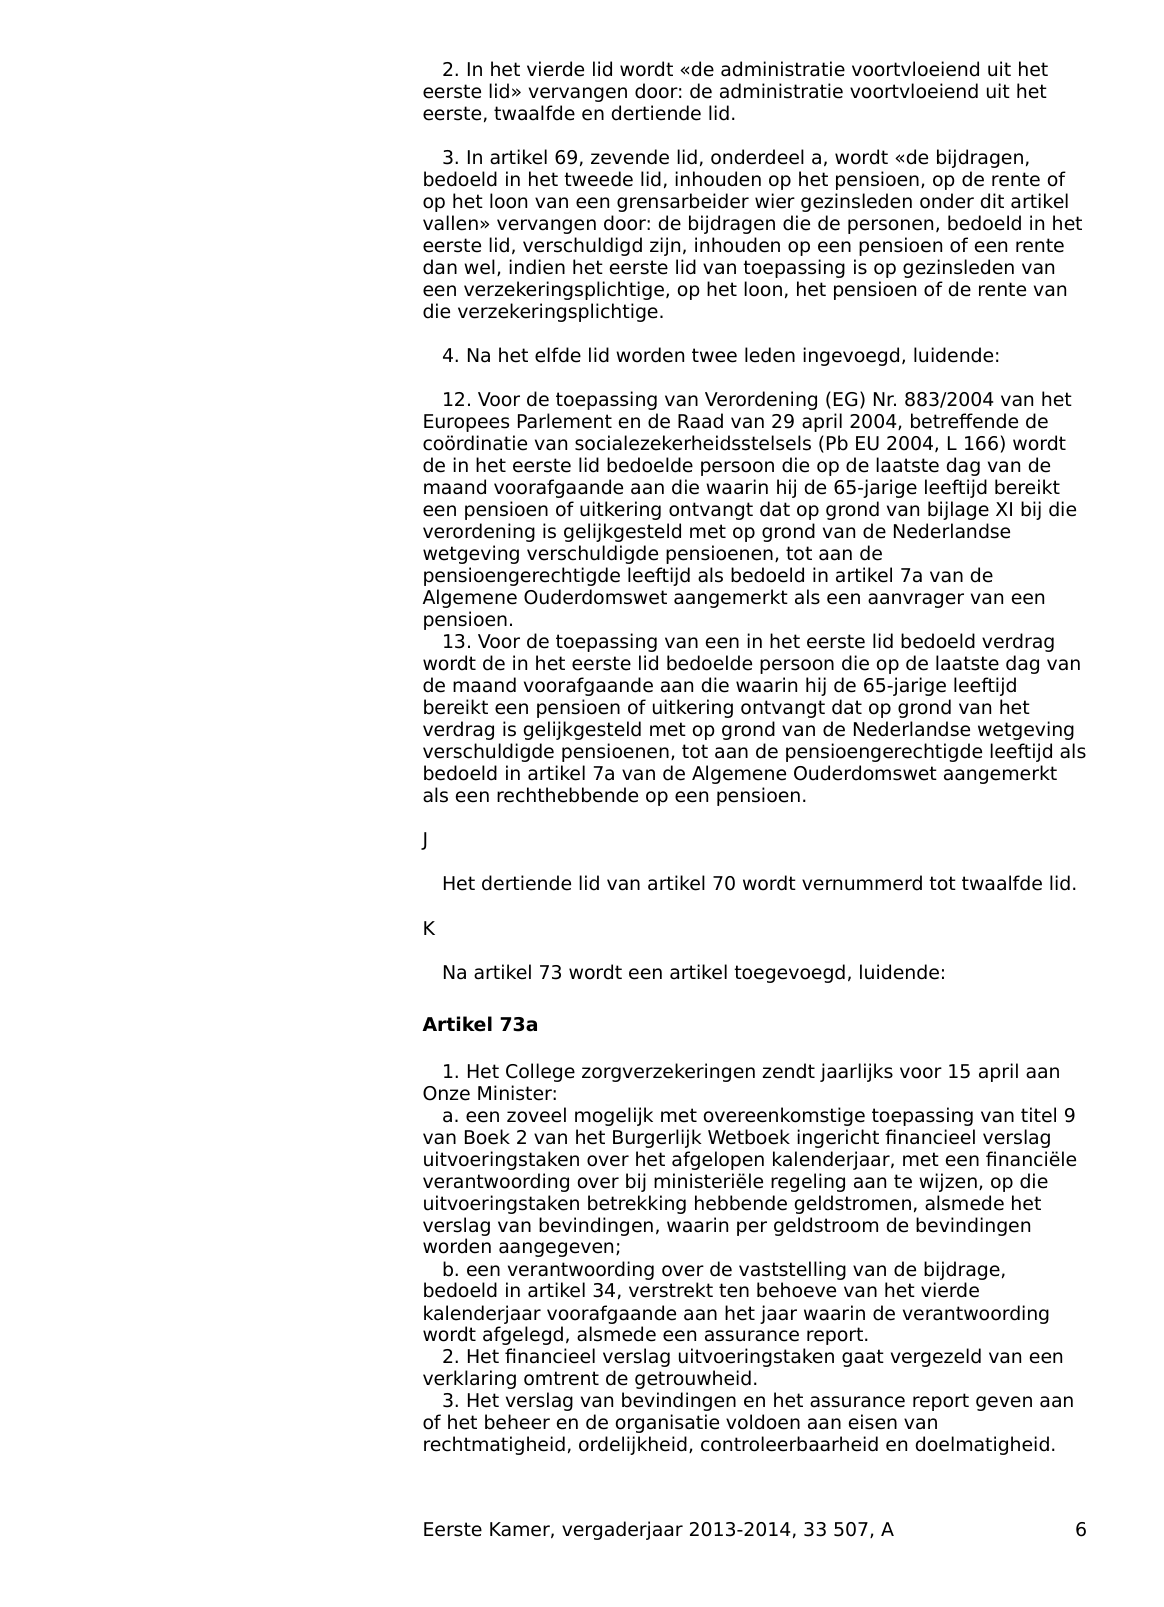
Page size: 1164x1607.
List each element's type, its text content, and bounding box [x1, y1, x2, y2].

subtitle Artikel 73a [422, 1014, 1087, 1036]
text Na artikel 73 wordt een artikel toegevoegd, luidende: [422, 962, 1087, 984]
text J [422, 829, 1087, 851]
text 2. Het financieel verslag uitvoeringstaken gaat vergezeld van een verklaring omtrent de getrouwheid. [422, 1346, 1087, 1390]
text K [422, 917, 1087, 939]
text Het dertiende lid van artikel 70 wordt vernummerd tot twaalfde lid. [422, 873, 1087, 895]
text 13. Voor de toepassing van een in het eerste lid bedoeld verdrag wordt de in het eerste lid bedoelde persoon die op de laatste dag van de maand voorafgaande aan die waarin hij de 65-jarige leeftijd bereikt een pensioen of uitkering ontvangt dat op grond van het verdrag is gelijkgesteld met op grond van de Nederlandse wetgeving verschuldigde pensioenen, tot aan de pensioengerechtigde leeftijd als bedoeld in artikel 7a van de Algemene Ouderdomswet aangemerkt als een rechthebbende op een pensioen. [422, 631, 1087, 807]
text b. een verantwoording over de vaststelling van de bijdrage, bedoeld in artikel 34, verstrekt ten behoeve van het vierde kalenderjaar voorafgaande aan het jaar waarin de verantwoording wordt afgelegd, alsmede een assurance report. [422, 1258, 1087, 1346]
text 2. In het vierde lid wordt «de administratie voortvloeiend uit het eerste lid» vervangen door: de administratie voortvloeiend uit het eerste, twaalfde en dertiende lid. [422, 59, 1087, 125]
text 12. Voor de toepassing van Verordening (EG) Nr. 883/2004 van het Europees Parlement en de Raad van 29 april 2004, betreffende de coördinatie van socialezekerheidsstelsels (Pb EU 2004, L 166) wordt de in het eerste lid bedoelde persoon die op de laatste dag van de maand voorafgaande aan die waarin hij de 65-jarige leeftijd bereikt een pensioen of uitkering ontvangt dat op grond van bijlage XI bij die verordening is gelijkgesteld met op grond van de Nederlandse wetgeving verschuldigde pensioenen, tot aan de pensioengerechtigde leeftijd als bedoeld in artikel 7a van de Algemene Ouderdomswet aangemerkt als een aanvrager van een pensioen. [422, 389, 1087, 631]
text 3. In artikel 69, zevende lid, onderdeel a, wordt «de bijdragen, bedoeld in het tweede lid, inhouden op het pensioen, op de rente of op het loon van een grensarbeider wier gezinsleden onder dit artikel vallen» vervangen door: de bijdragen die de personen, bedoeld in het eerste lid, verschuldigd zijn, inhouden op een pensioen of een rente dan wel, indien het eerste lid van toepassing is op gezinsleden van een verzekeringsplichtige, op het loon, het pensioen of de rente van die verzekeringsplichtige. [422, 147, 1087, 323]
text 4. Na het elfde lid worden twee leden ingevoegd, luidende: [422, 345, 1087, 367]
text a. een zoveel mogelijk met overeenkomstige toepassing van titel 9 van Boek 2 van het Burgerlijk Wetboek ingericht financieel verslag uitvoeringstaken over het afgelopen kalenderjaar, met een financiële verantwoording over bij ministeriële regeling aan te wijzen, op die uitvoeringstaken betrekking hebbende geldstromen, alsmede het verslag van bevindingen, waarin per geldstroom de bevindingen worden aangegeven; [422, 1104, 1087, 1258]
text 1. Het College zorgverzekeringen zendt jaarlijks voor 15 april aan Onze Minister: [422, 1061, 1087, 1104]
text 3. Het verslag van bevindingen en het assurance report geven aan of het beheer en de organisatie voldoen aan eisen van rechtmatigheid, ordelijkheid, controleerbaarheid en doelmatigheid. [422, 1390, 1087, 1456]
